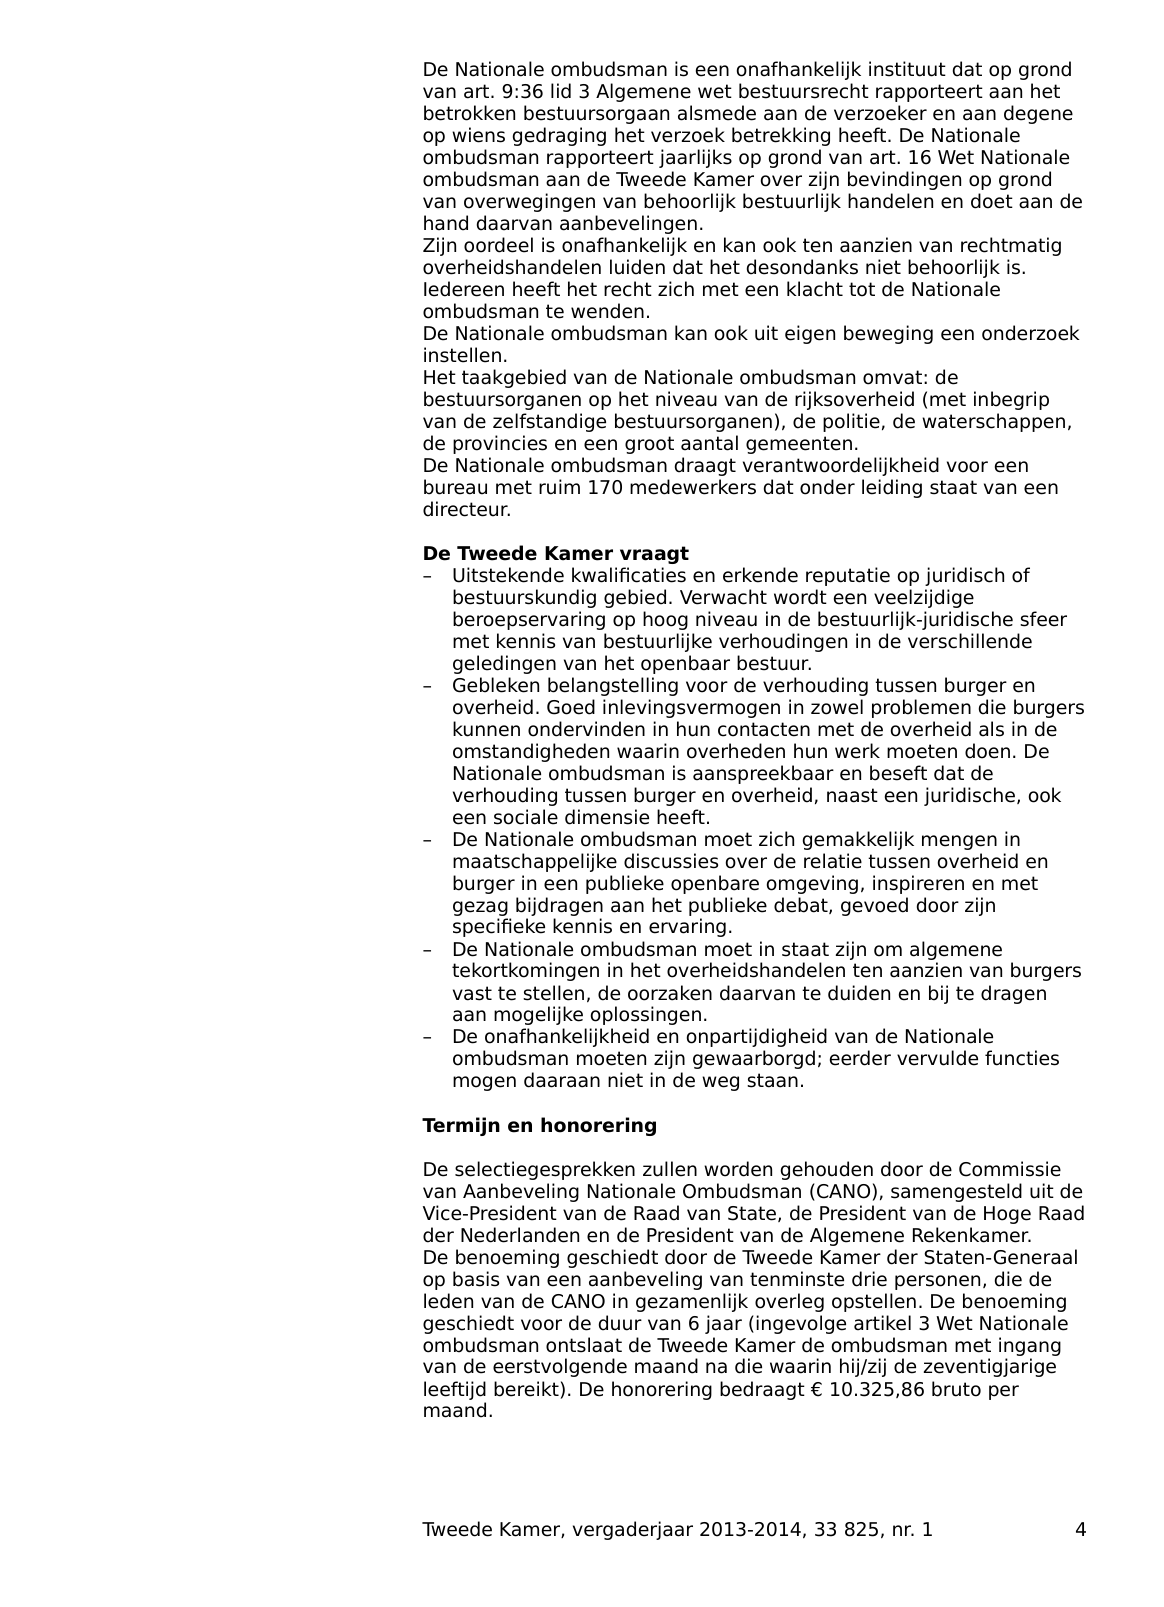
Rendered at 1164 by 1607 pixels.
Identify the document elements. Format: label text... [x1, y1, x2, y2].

text – De Nationale ombudsman moet zich gemakkelijk mengen in maatschappelijke discussies over de relatie tussen overheid en burger in een publieke openbare omgeving, inspireren en met gezag bijdragen aan het publieke debat, gevoed door zijn specifieke kennis en ervaring. [422, 828, 1087, 938]
subtitle De Tweede Kamer vraagt [422, 543, 1087, 565]
text De Nationale ombudsman is een onafhankelijk instituut dat op grond van art. 9:36 lid 3 Algemene wet bestuursrecht rapporteert aan het betrokken bestuursorgaan alsmede aan de verzoeker en aan degene op wiens gedraging het verzoek betrekking heeft. De Nationale ombudsman rapporteert jaarlijks op grond van art. 16 Wet Nationale ombudsman aan de Tweede Kamer over zijn bevindingen op grond van overwegingen van behoorlijk bestuurlijk handelen en doet aan de hand daarvan aanbevelingen. [422, 59, 1087, 235]
text De selectiegesprekken zullen worden gehouden door de Commissie van Aanbeveling Nationale Ombudsman (CANO), samengesteld uit de Vice-President van de Raad van State, de President van de Hoge Raad der Nederlanden en de President van de Algemene Rekenkamer. [422, 1159, 1087, 1247]
text De Nationale ombudsman draagt verantwoordelijkheid voor een bureau met ruim 170 medewerkers dat onder leiding staat van een directeur. [422, 455, 1087, 521]
text Het taakgebied van de Nationale ombudsman omvat: de bestuursorganen op het niveau van de rijksoverheid (met inbegrip van de zelfstandige bestuursorganen), de politie, de waterschappen, de provincies en een groot aantal gemeenten. [422, 367, 1087, 455]
text – De Nationale ombudsman moet in staat zijn om algemene tekortkomingen in het overheidshandelen ten aanzien van burgers vast te stellen, de oorzaken daarvan te duiden en bij te dragen aan mogelijke oplossingen. [422, 938, 1087, 1026]
text Zijn oordeel is onafhankelijk en kan ook ten aanzien van rechtmatig overheidshandelen luiden dat het desondanks niet behoorlijk is. [422, 235, 1087, 279]
subtitle Termijn en honorering [422, 1114, 1087, 1136]
text – De onafhankelijkheid en onpartijdigheid van de Nationale ombudsman moeten zijn gewaarborgd; eerder vervulde functies mogen daaraan niet in de weg staan. [422, 1026, 1087, 1092]
text – Gebleken belangstelling voor de verhouding tussen burger en overheid. Goed inlevingsvermogen in zowel problemen die burgers kunnen ondervinden in hun contacten met de overheid als in de omstandigheden waarin overheden hun werk moeten doen. De Nationale ombudsman is aanspreekbaar en beseft dat de verhouding tussen burger en overheid, naast een juridische, ook een sociale dimensie heeft. [422, 675, 1087, 828]
text – Uitstekende kwalificaties en erkende reputatie op juridisch of bestuurskundig gebied. Verwacht wordt een veelzijdige beroepservaring op hoog niveau in de bestuurlijk-juridische sfeer met kennis van bestuurlijke verhoudingen in de verschillende geledingen van het openbaar bestuur. [422, 565, 1087, 675]
text Iedereen heeft het recht zich met een klacht tot de Nationale ombudsman te wenden. [422, 279, 1087, 323]
text De Nationale ombudsman kan ook uit eigen beweging een onderzoek instellen. [422, 323, 1087, 367]
text De benoeming geschiedt door de Tweede Kamer der Staten-Generaal op basis van een aanbeveling van tenminste drie personen, die de leden van de CANO in gezamenlijk overleg opstellen. De benoeming geschiedt voor de duur van 6 jaar (ingevolge artikel 3 Wet Nationale ombudsman ontslaat de Tweede Kamer de ombudsman met ingang van de eerstvolgende maand na die waarin hij/zij de zeventigjarige leeftijd bereikt). De honorering bedraagt € 10.325,86 bruto per maand. [422, 1247, 1087, 1422]
